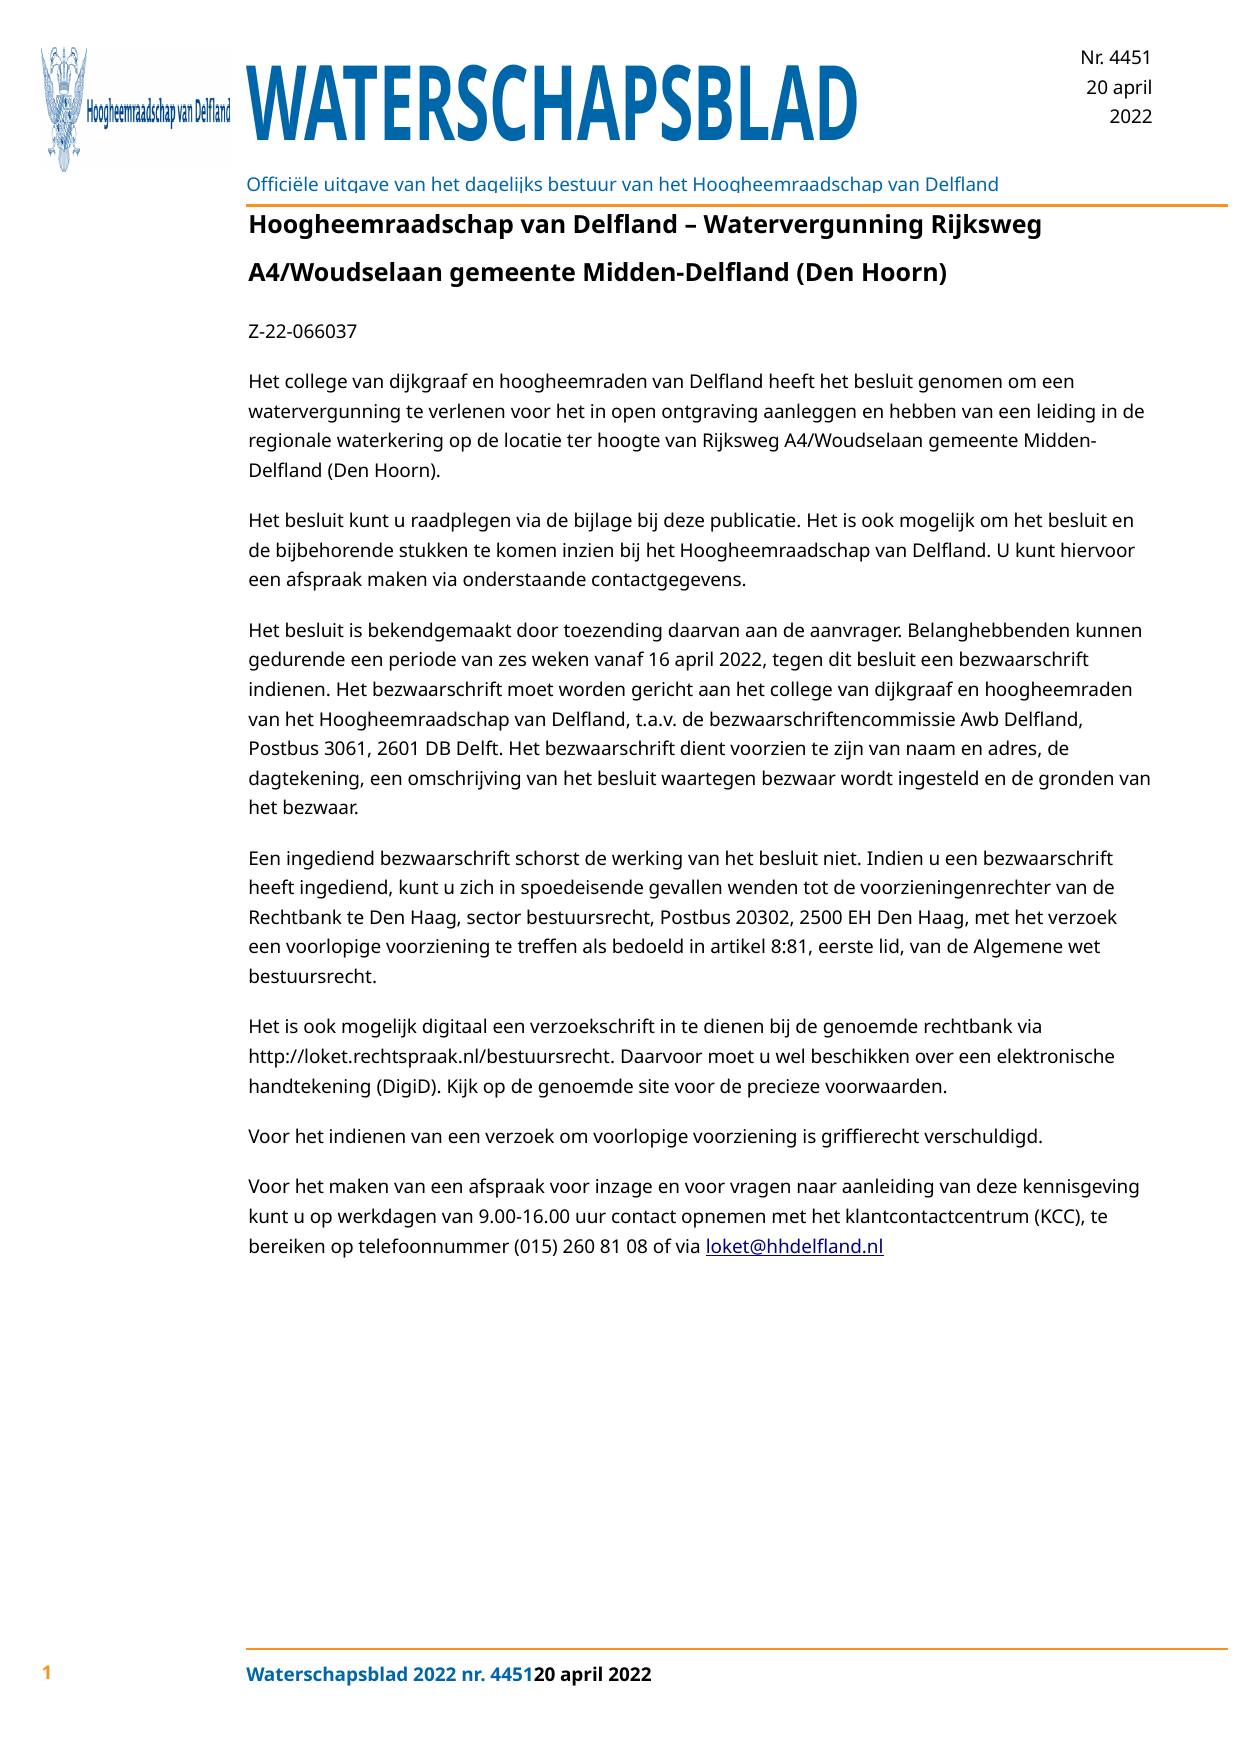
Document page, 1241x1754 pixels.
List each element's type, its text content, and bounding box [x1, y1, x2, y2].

text Een ingediend bezwaarschrift schorst de werking van het besluit niet. Indien u een bezwaarschrift heeft ingediend, kunt u zich in spoedeisende gevallen wenden tot de voorzieningenrechter van de Rechtbank te Den Haag, sector bestuursrecht, Postbus 20302, 2500 EH Den Haag, met het verzoek een voorlopige voorziening te treffen als bedoeld in artikel 8:81, eerste lid, van de Algemene wet bestuursrecht. [248, 845, 1152, 989]
text Z-22-066037 [248, 318, 1152, 344]
text Het besluit is bekendgemaakt door toezending daarvan aan de aanvrager. Belanghebbenden kunnen gedurende een periode van zes weken vanaf 16 april 2022, tegen dit besluit een bezwaarschrift indienen. Het bezwaarschrift moet worden gericht aan het college van dijkgraaf en hoogheemraden van het Hoogheemraadschap van Delfland, t.a.v. de bezwaarschriftencommissie Awb Delfland, Postbus 3061, 2601 DB Delft. Het bezwaarschrift dient voorzien te zijn van naam en adres, de dagtekening, een omschrijving van het besluit waartegen bezwaar wordt ingesteld en de gronden van het bezwaar. [248, 617, 1152, 820]
text Voor het maken van een afspraak voor inzage en voor vragen naar aanleiding van deze kennisgeving kunt u op werkdagen van 9.00-16.00 uur contact opnemen met het klantcontactcentrum (KCC), te bereiken op telefoonnummer (015) 260 81 08 of via loket@hhdelfland.nl [248, 1174, 1152, 1259]
picture [41, 47, 231, 172]
text Het is ook mogelijk digitaal een verzoekschrift in te dienen bij de genoemde rechtbank via http://loket.rechtspraak.nl/bestuursrecht. Daarvoor moet u wel beschikken over een elektronische handtekening (DigiD). Kijk op de genoemde site voor de precieze voorwaarden. [248, 1014, 1152, 1099]
text Hoogheemraadschap van Delfland – Watervergunning Rijksweg A4/Woudselaan gemeente Midden-Delfland (Den Hoorn) [248, 207, 1152, 288]
text Voor het indienen van een verzoek om voorlopige voorziening is griffierecht verschuldigd. [248, 1123, 1152, 1149]
text Het college van dijkgraaf en hoogheemraden van Delfland heeft het besluit genomen om een watervergunning te verlenen voor het in open ontgraving aanleggen en hebben van een leiding in de regionale waterkering op de locatie ter hoogte van Rijksweg A4/Woudselaan gemeente Midden-Delfland (Den Hoorn). [248, 368, 1152, 483]
text Het besluit kunt u raadplegen via de bijlage bij deze publicatie. Het is ook mogelijk om het besluit en de bijbehorende stukken te komen inzien bij het Hoogheemraadschap van Delfland. U kunt hiervoor een afspraak maken via onderstaande contactgegevens. [248, 507, 1152, 592]
